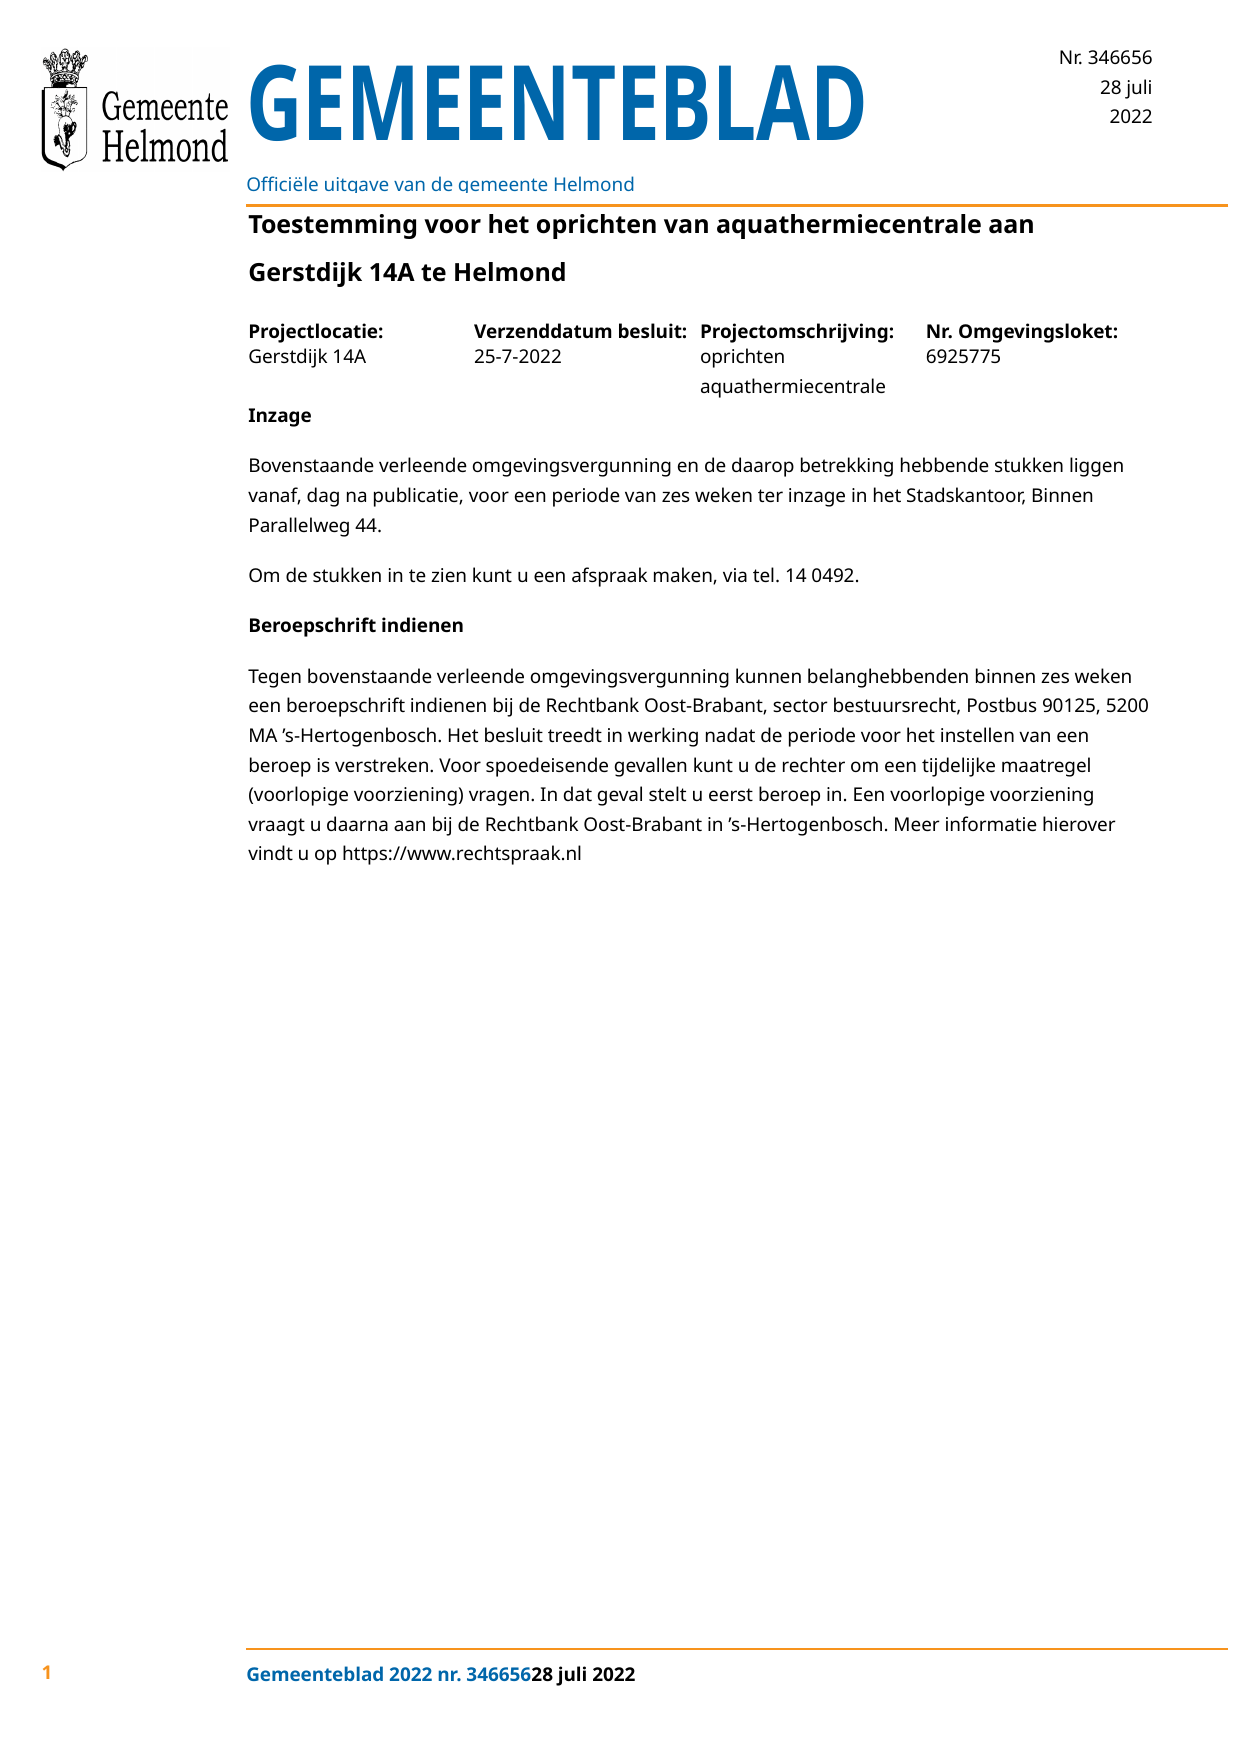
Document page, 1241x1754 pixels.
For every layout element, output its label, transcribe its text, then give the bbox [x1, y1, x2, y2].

table_header Projectomschrijving: [700, 318, 926, 344]
table_cell Gerstdijk 14A [248, 344, 474, 399]
text Inzage [248, 402, 1152, 428]
table_header Verzenddatum besluit: [474, 318, 700, 344]
text Beroepschrift indienen [248, 613, 1152, 638]
text Om de stukken in te zien kunt u een afspraak maken, via tel. 14 0492. [248, 562, 1152, 588]
table_header Projectlocatie: [248, 318, 474, 344]
text Bovenstaande verleende omgevingsvergunning en de daarop betrekking hebbende stukken liggen vanaf, dag na publicatie, voor een periode van zes weken ter inzage in het Stadskantoor, Binnen Parallelweg 44. [248, 453, 1152, 538]
table_header Nr. Omgevingsloket: [926, 318, 1152, 344]
table_cell 6925775 [926, 344, 1152, 399]
table_cell 25-7-2022 [474, 344, 700, 399]
table_cell oprichten aquathermiecentrale [700, 344, 926, 399]
text Toestemming voor het oprichten van aquathermiecentrale aan Gerstdijk 14A te Helmond [248, 207, 1152, 288]
picture [41, 47, 231, 172]
text Tegen bovenstaande verleende omgevingsvergunning kunnen belanghebbenden binnen zes weken een beroepschrift indienen bij de Rechtbank Oost-Brabant, sector bestuursrecht, Postbus 90125, 5200 MA ’s-Hertogenbosch. Het besluit treedt in werking nadat de periode voor het instellen van een beroep is verstreken. Voor spoedeisende gevallen kunt u de rechter om een tijdelijke maatregel (voorlopige voorziening) vragen. In dat geval stelt u eerst beroep in. Een voorlopige voorziening vraagt u daarna aan bij de Rechtbank Oost-Brabant in ’s-Hertogenbosch. Meer informatie hierover vindt u op https://www.rechtspraak.nl [248, 663, 1152, 866]
